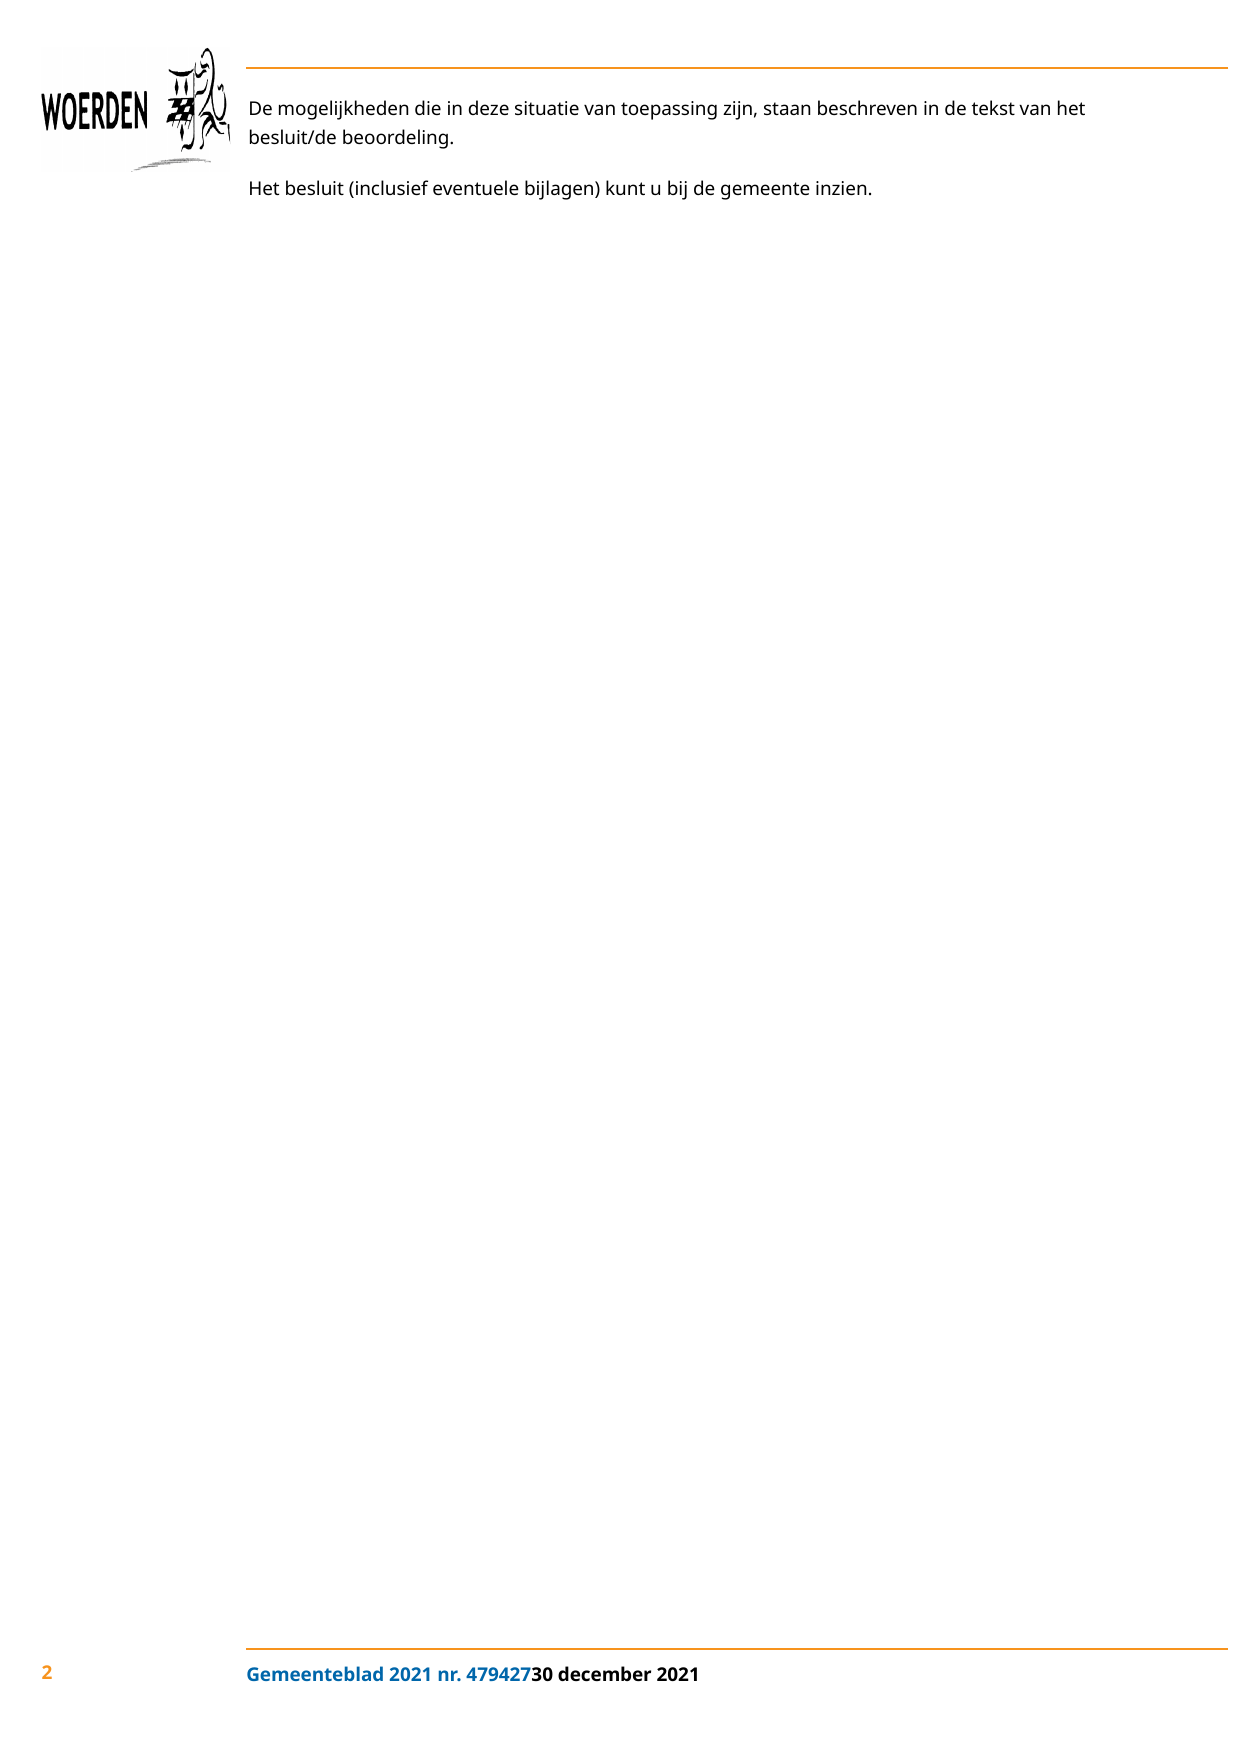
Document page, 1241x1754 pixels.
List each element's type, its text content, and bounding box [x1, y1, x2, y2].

picture [41, 47, 231, 172]
text Het besluit (inclusief eventuele bijlagen) kunt u bij de gemeente inzien. [248, 175, 1152, 201]
text De mogelijkheden die in deze situatie van toepassing zijn, staan beschreven in de tekst van het besluit/de beoordeling. [248, 95, 1152, 150]
